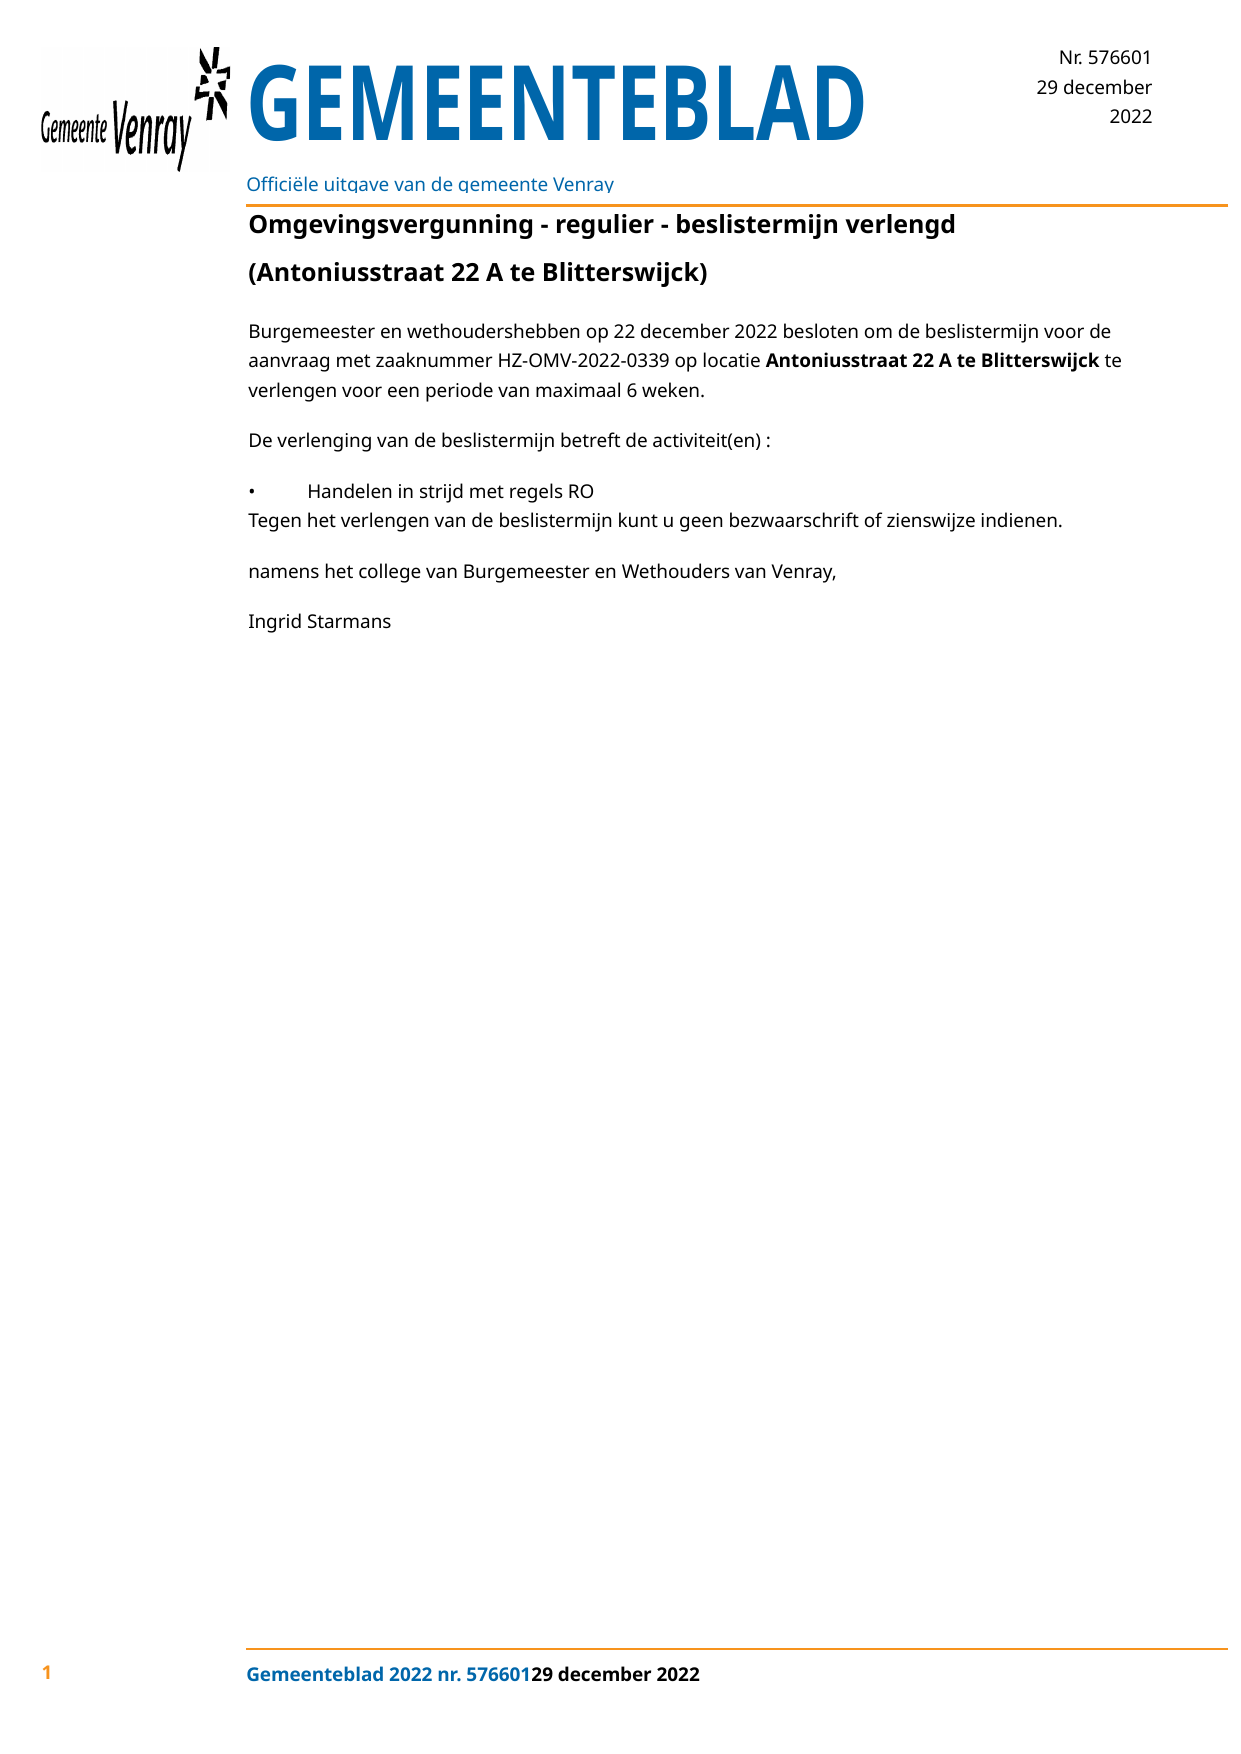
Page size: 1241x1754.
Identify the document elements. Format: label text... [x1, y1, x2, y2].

text Omgevingsvergunning - regulier - beslistermijn verlengd (Antoniusstraat 22 A te Blitterswijck) [248, 207, 1152, 288]
list Handelen in strijd met regels RO [248, 478, 1152, 504]
text Burgemeester en wethoudershebben op 22 december 2022 besloten om de beslistermijn voor de aanvraag met zaaknummer HZ-OMV-2022-0339 op locatie Antoniusstraat 22 A te Blitterswijck te verlengen voor een periode van maximaal 6 weken. [248, 318, 1152, 403]
text namens het college van Burgemeester en Wethouders van Venray, [248, 558, 1152, 584]
picture [41, 47, 231, 172]
text De verlenging van de beslistermijn betreft de activiteit(en) : [248, 427, 1152, 453]
text Ingrid Starmans [248, 608, 1152, 634]
text Tegen het verlengen van de beslistermijn kunt u geen bezwaarschrift of zienswijze indienen. [248, 507, 1152, 533]
